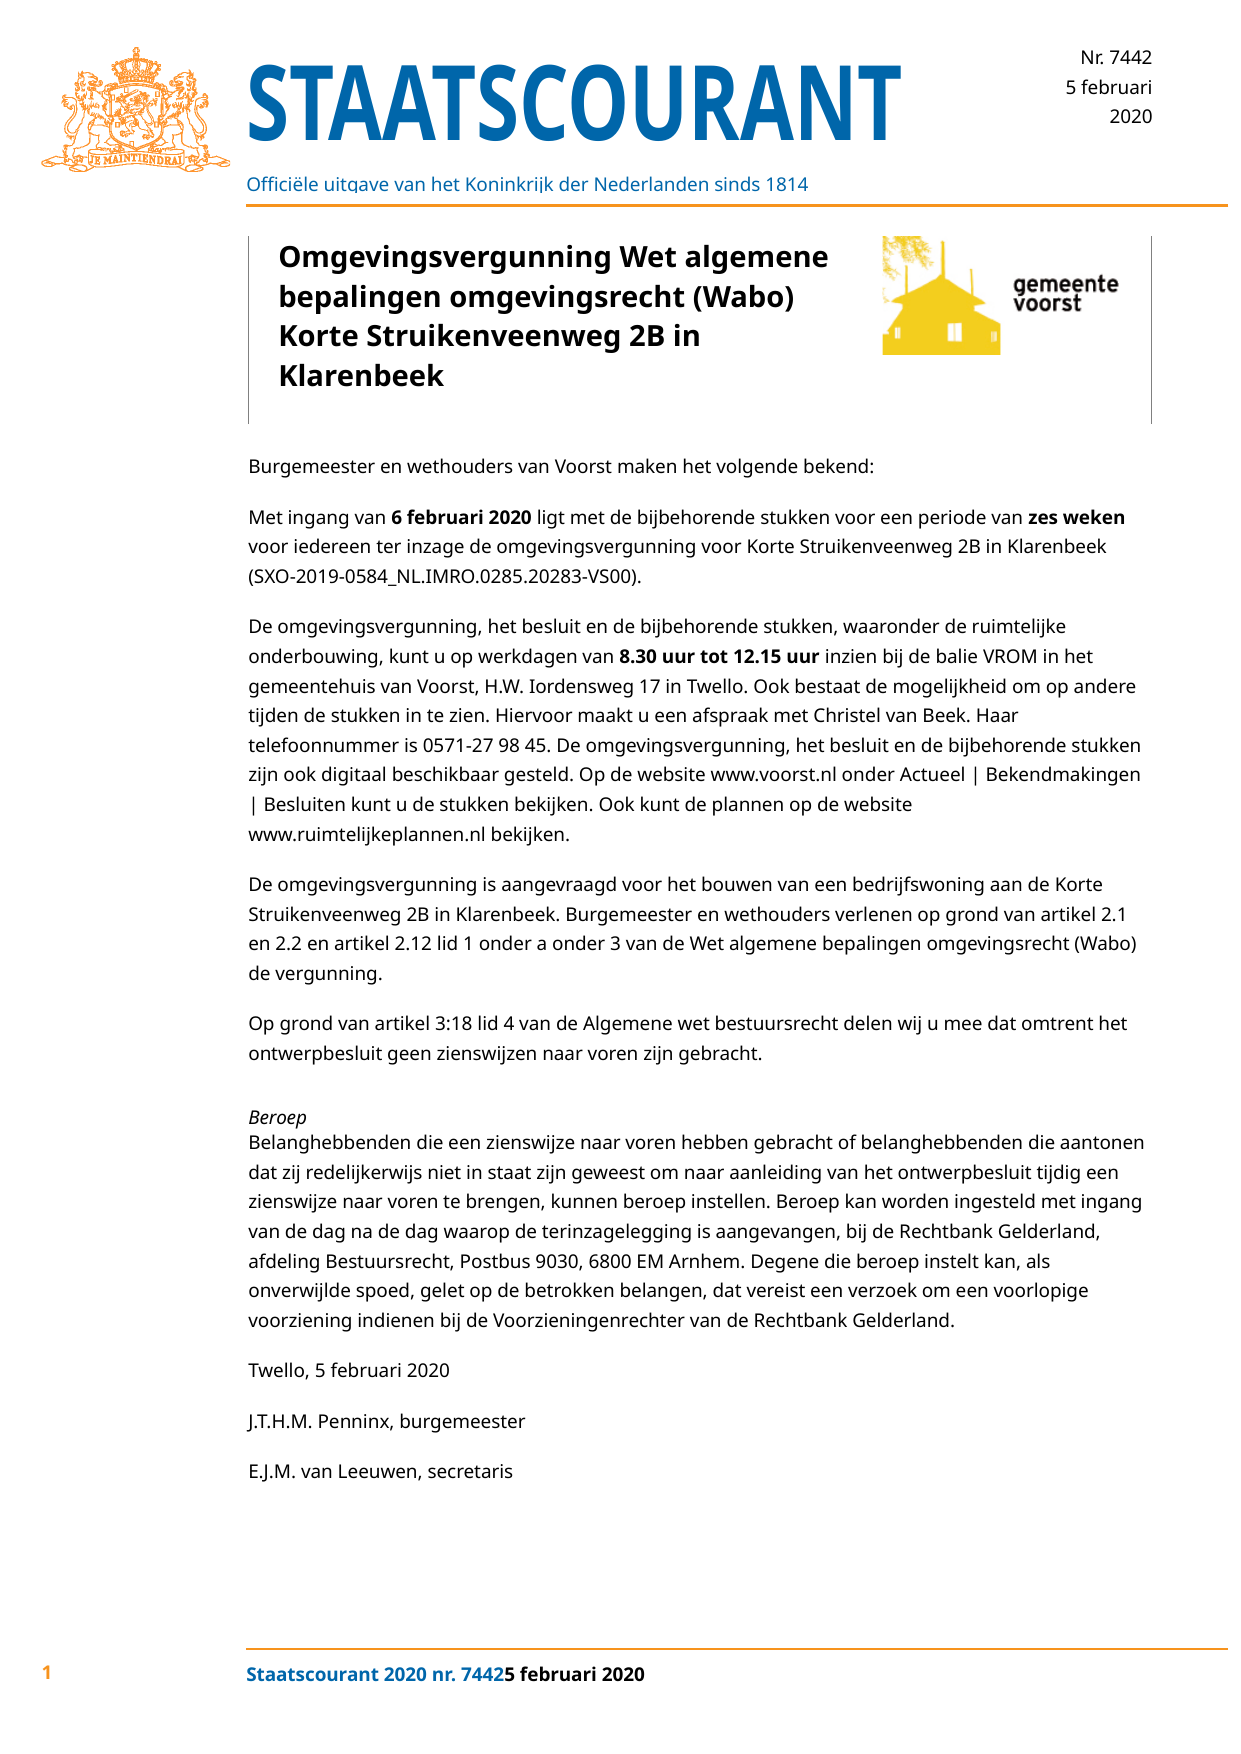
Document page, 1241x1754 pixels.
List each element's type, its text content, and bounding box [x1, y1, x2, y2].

picture [882, 236, 1119, 355]
text J.T.H.M. Penninx, burgemeester [248, 1408, 1152, 1434]
text E.J.M. van Leeuwen, secretaris [248, 1458, 1152, 1484]
text Op grond van artikel 3:18 lid 4 van de Algemene wet bestuursrecht delen wij u mee dat omtrent het ontwerpbesluit geen zienswijzen naar voren zijn gebracht. [248, 1010, 1152, 1066]
text Met ingang van 6 februari 2020 ligt met de bijbehorende stukken voor een periode van zes weken voor iedereen ter inzage de omgevingsvergunning voor Korte Struikenveenweg 2B in Klarenbeek (SXO-2019-0584_NL.IMRO.0285.20283-VS00). [248, 504, 1152, 589]
text De omgevingsvergunning, het besluit en de bijbehorende stukken, waaronder de ruimtelijke onderbouwing, kunt u op werkdagen van 8.30 uur tot 12.15 uur inzien bij de balie VROM in het gemeentehuis van Voorst, H.W. Iordensweg 17 in Twello. Ook bestaat de mogelijkheid om op andere tijden de stukken in te zien. Hiervoor maakt u een afspraak met Christel van Beek. Haar telefoonnummer is 0571-27 98 45. De omgevingsvergunning, het besluit en de bijbehorende stukken zijn ook digitaal beschikbaar gesteld. Op de website www.voorst.nl onder Actueel | Bekendmakingen | Besluiten kunt u de stukken bekijken. Ook kunt de plannen op de website www.ruimtelijkeplannen.nl bekijken. [248, 614, 1152, 846]
text Belanghebbenden die een zienswijze naar voren hebben gebracht of belanghebbenden die aantonen dat zij redelijkerwijs niet in staat zijn geweest om naar aanleiding van het ontwerpbesluit tijdig een zienswijze naar voren te brengen, kunnen beroep instellen. Beroep kan worden ingesteld met ingang van de dag na de dag waarop de terinzagelegging is aangevangen, bij de Rechtbank Gelderland, afdeling Bestuursrecht, Postbus 9030, 6800 EM Arnhem. Degene die beroep instelt kan, als onverwijlde spoed, gelet op de betrokken belangen, dat vereist een verzoek om een voorlopige voorziening indienen bij de Voorzieningenrechter van de Rechtbank Gelderland. [248, 1129, 1152, 1333]
text Burgemeester en wethouders van Voorst maken het volgende bekend: [248, 454, 1152, 479]
picture [41, 47, 231, 172]
text De omgevingsvergunning is aangevraagd voor het bouwen van een bedrijfswoning aan de Korte Struikenveenweg 2B in Klarenbeek. Burgemeester en wethouders verlenen op grond van artikel 2.1 en 2.2 en artikel 2.12 lid 1 onder a onder 3 van de Wet algemene bepalingen omgevingsrecht (Wabo) de vergunning. [248, 871, 1152, 986]
table_header [850, 236, 1151, 424]
table_header Omgevingsvergunning Wet algemene bepalingen omgevingsrecht (Wabo) Korte Struikenveenweg 2B in Klarenbeek [249, 236, 850, 424]
text Beroep [248, 1104, 1152, 1129]
text Twello, 5 februari 2020 [248, 1357, 1152, 1383]
